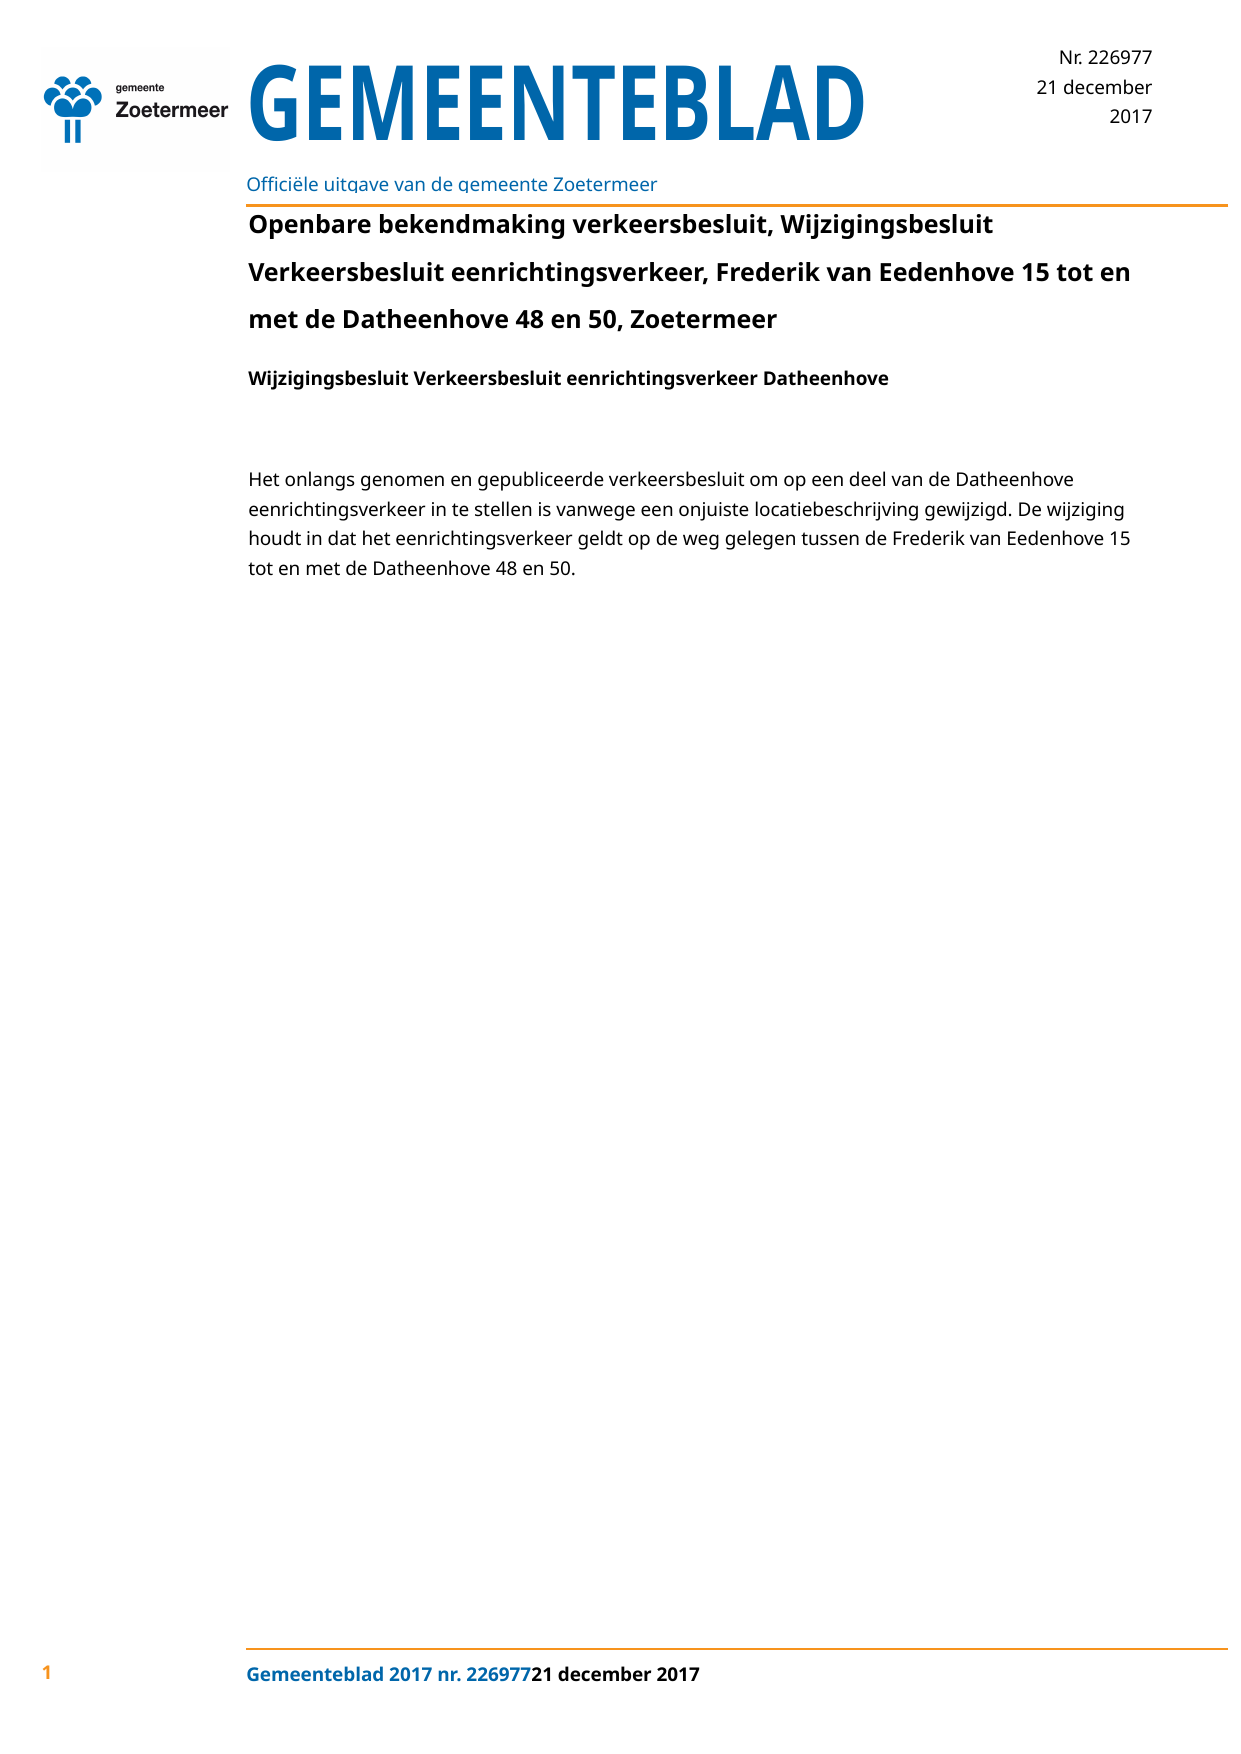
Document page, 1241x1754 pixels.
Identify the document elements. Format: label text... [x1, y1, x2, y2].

picture [41, 47, 231, 172]
text Wijzigingsbesluit Verkeersbesluit eenrichtingsverkeer Datheenhove [248, 366, 1152, 391]
text Openbare bekendmaking verkeersbesluit, Wijzigingsbesluit Verkeersbesluit eenrichtingsverkeer, Frederik van Eedenhove 15 tot en met de Datheenhove 48 en 50, Zoetermeer [248, 207, 1152, 336]
text Het onlangs genomen en gepubliceerde verkeersbesluit om op een deel van de Datheenhove eenrichtingsverkeer in te stellen is vanwege een onjuiste locatiebeschrijving gewijzigd. De wijziging houdt in dat het eenrichtingsverkeer geldt op de weg gelegen tussen de Frederik van Eedenhove 15 tot en met de Datheenhove 48 en 50. [248, 466, 1152, 581]
